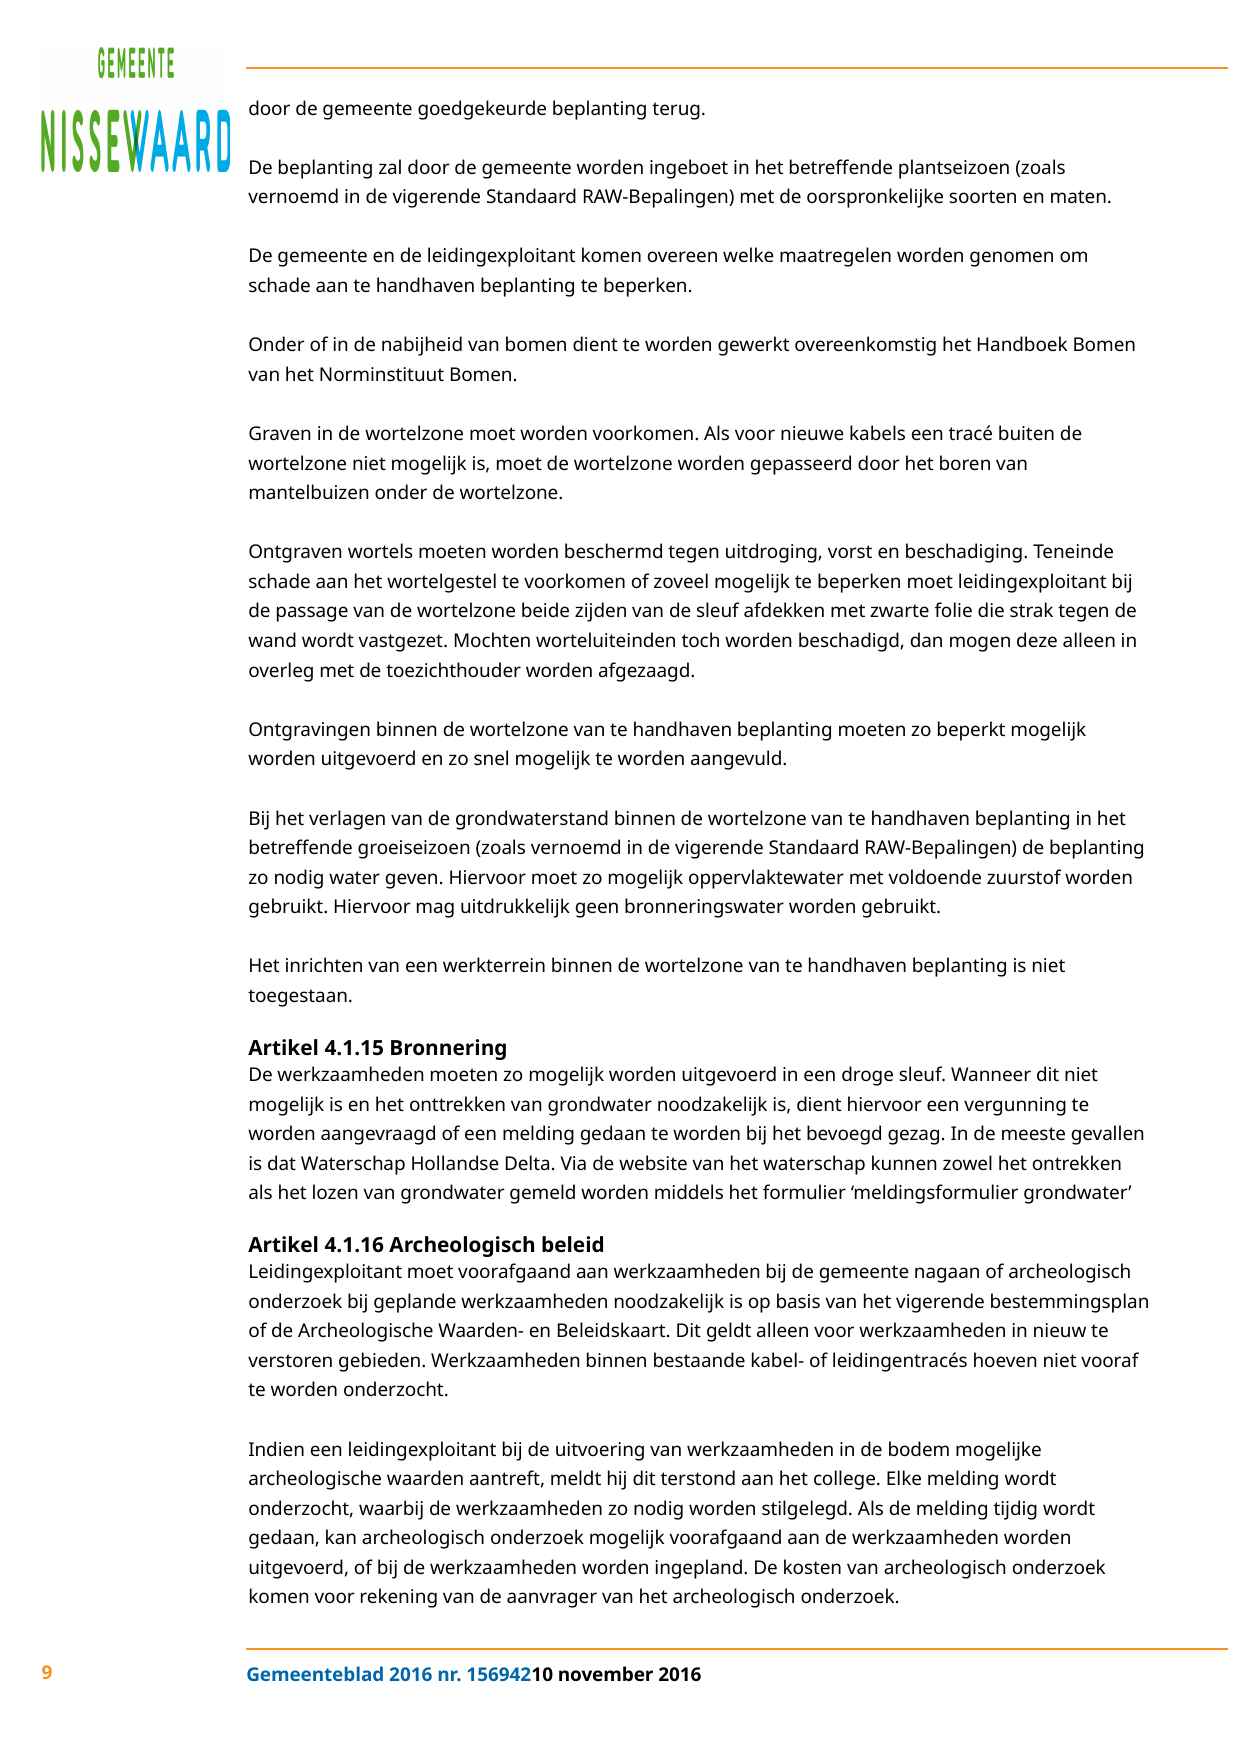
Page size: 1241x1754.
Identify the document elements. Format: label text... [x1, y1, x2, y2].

text door de gemeente goedgekeurde beplanting terug. [248, 95, 1152, 121]
text Onder of in de nabijheid van bomen dient te worden gewerkt overeenkomstig het Handboek Bomen van het Norminstituut Bomen. [248, 331, 1152, 387]
text Artikel 4.1.15 Bronnering [248, 1033, 1152, 1061]
text De werkzaamheden moeten zo mogelijk worden uitgevoerd in een droge sleuf. Wanneer dit niet mogelijk is en het onttrekken van grondwater noodzakelijk is, dient hiervoor een vergunning te worden aangevraagd of een melding gedaan te worden bij het bevoegd gezag. In de meeste gevallen is dat Waterschap Hollandse Delta. Via de website van het waterschap kunnen zowel het ontrekken als het lozen van grondwater gemeld worden middels het formulier ‘meldingsformulier grondwater’ [248, 1061, 1152, 1205]
text Graven in de wortelzone moet worden voorkomen. Als voor nieuwe kabels een tracé buiten de wortelzone niet mogelijk is, moet de wortelzone worden gepasseerd door het boren van mantelbuizen onder de wortelzone. [248, 420, 1152, 505]
text Leidingexploitant moet voorafgaand aan werkzaamheden bij de gemeente nagaan of archeologisch onderzoek bij geplande werkzaamheden noodzakelijk is op basis van het vigerende bestemmingsplan of de Archeologische Waarden- en Beleidskaart. Dit geldt alleen voor werkzaamheden in nieuw te verstoren gebieden. Werkzaamheden binnen bestaande kabel- of leidingentracés hoeven niet vooraf te worden onderzocht. [248, 1258, 1152, 1402]
picture [200, 151, 206, 172]
text Het inrichten van een werkterrein binnen de wortelzone van te handhaven beplanting is niet toegestaan. [248, 953, 1152, 1008]
picture [176, 157, 187, 172]
text Ontgravingen binnen de wortelzone van te handhaven beplanting moeten zo beperkt mogelijk worden uitgevoerd en zo snel mogelijk te worden aangevuld. [248, 716, 1152, 771]
text Artikel 4.1.16 Archeologisch beleid [248, 1230, 1152, 1258]
text Bij het verlagen van de grondwaterstand binnen de wortelzone van te handhaven beplanting in het betreffende groeiseizoen (zoals vernoemd in de vigerende Standaard RAW-Bepalingen) de beplanting zo nodig water geven. Hiervoor moet zo mogelijk oppervlaktewater met voldoende zuurstof worden gebruikt. Hiervoor mag uitdrukkelijk geen bronneringswater worden gebruikt. [248, 805, 1152, 919]
picture [222, 122, 227, 160]
text De beplanting zal door de gemeente worden ingeboet in het betreffende plantseizoen (zoals vernoemd in de vigerende Standaard RAW-Bepalingen) met de oorspronkelijke soorten en maten. [248, 154, 1152, 209]
picture [154, 157, 165, 172]
picture [201, 122, 206, 138]
text De gemeente en de leidingexploitant komen overeen welke maatregelen worden genomen om schade aan te handhaven beplanting te beperken. [248, 243, 1152, 298]
text Indien een leidingexploitant bij de uitvoering van werkzaamheden in de bodem mogelijke archeologische waarden aantreft, meldt hij dit terstond aan het college. Elke melding wordt onderzocht, waarbij de werkzaamheden zo nodig worden stilgelegd. Als de melding tijdig wordt gedaan, kan archeologisch onderzoek mogelijk voorafgaand aan de werkzaamheden worden uitgevoerd, of bij de werkzaamheden worden ingepland. De kosten van archeologisch onderzoek komen voor rekening van de aanvrager van het archeologisch onderzoek. [248, 1436, 1152, 1609]
picture [41, 47, 231, 172]
text Ontgraven wortels moeten worden beschermd tegen uitdroging, vorst en beschadiging. Teneinde schade aan het wortelgestel te voorkomen of zoveel mogelijk te beperken moet leidingexploitant bij de passage van de wortelzone beide zijden van de sleuf afdekken met zwarte folie die strak tegen de wand wordt vastgezet. Mochten worteluiteinden toch worden beschadigd, dan mogen deze alleen in overleg met de toezichthouder worden afgezaagd. [248, 538, 1152, 683]
